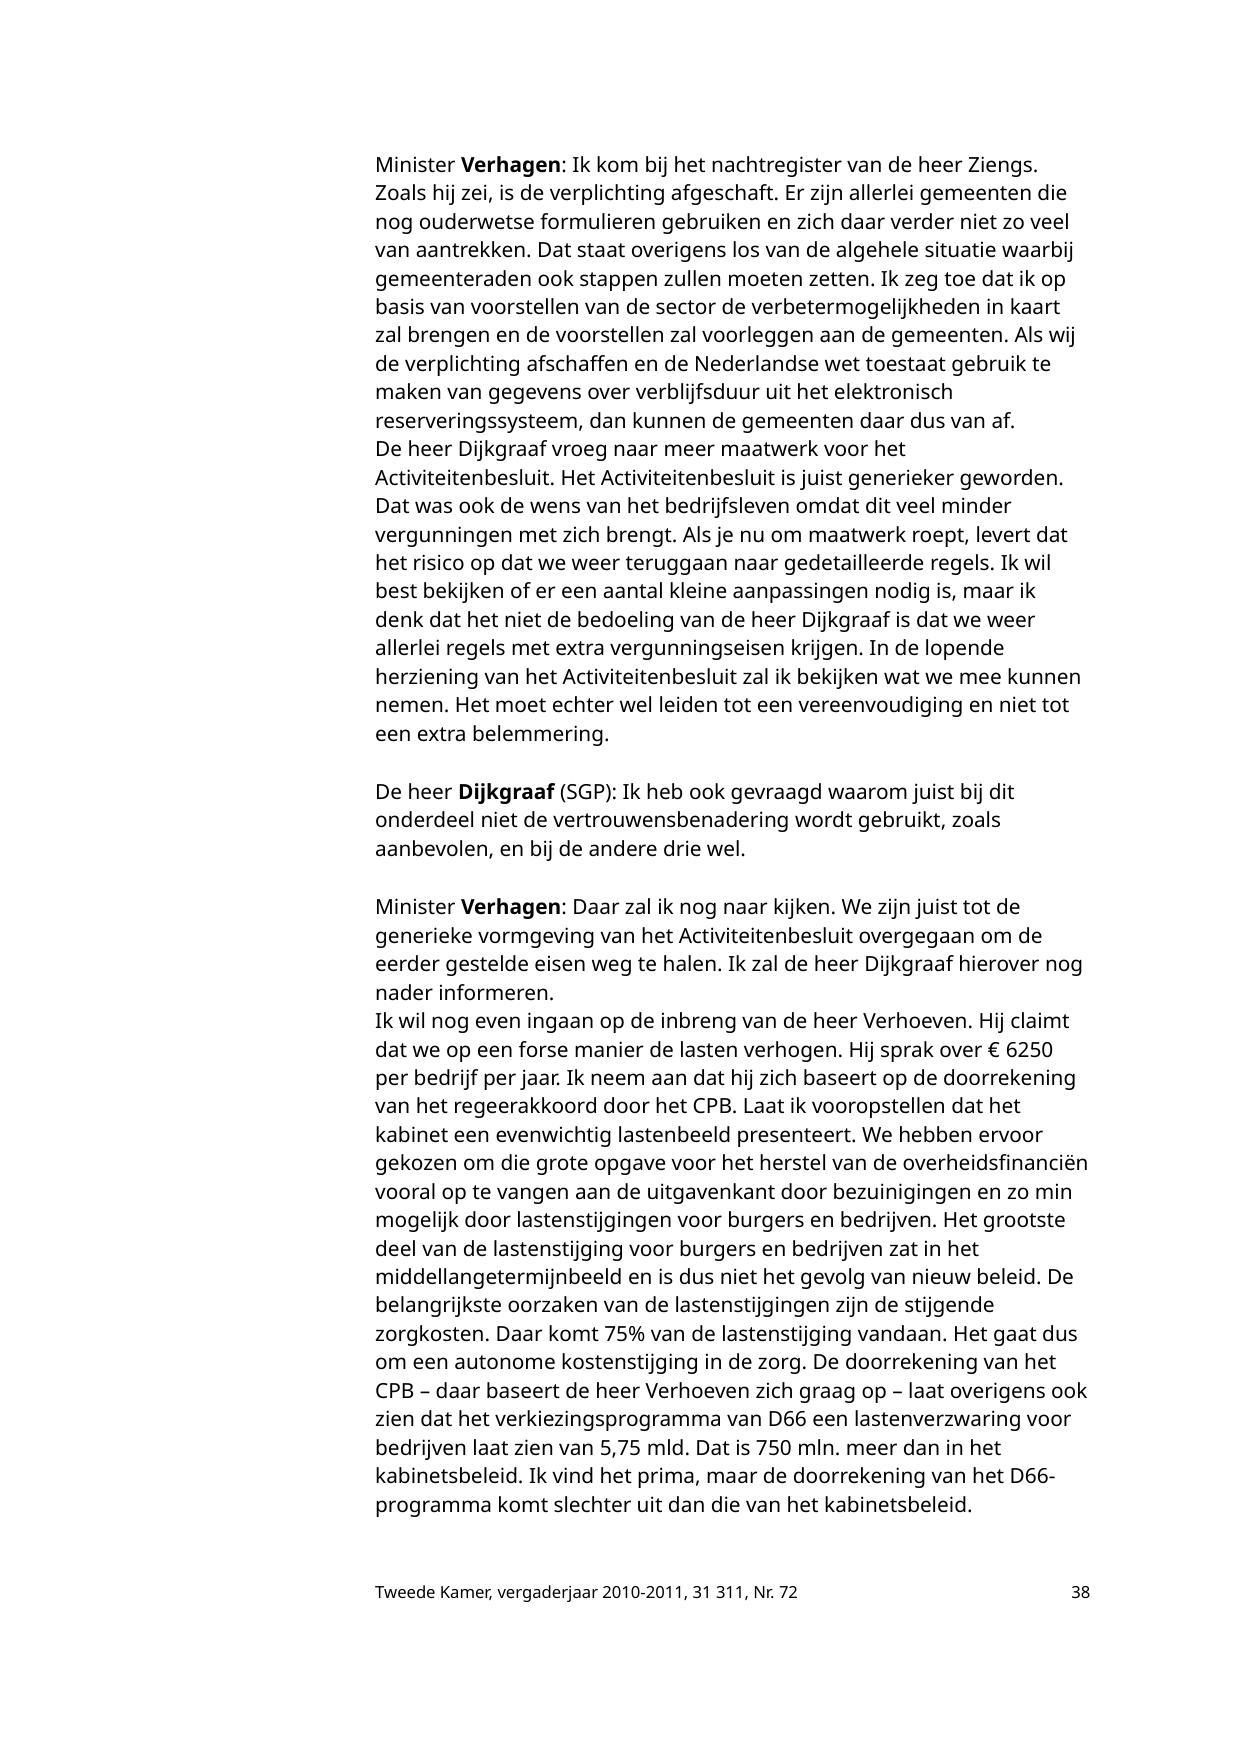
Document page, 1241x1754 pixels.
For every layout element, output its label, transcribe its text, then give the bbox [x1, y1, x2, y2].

text De heer Dijkgraaf vroeg naar meer maatwerk voor het Activiteitenbesluit. Het Activiteitenbesluit is juist generieker geworden. Dat was ook de wens van het bedrijfsleven omdat dit veel minder vergunningen met zich brengt. Als je nu om maatwerk roept, levert dat het risico op dat we weer teruggaan naar gedetailleerde regels. Ik wil best bekijken of er een aantal kleine aanpassingen nodig is, maar ik denk dat het niet de bedoeling van de heer Dijkgraaf is dat we weer allerlei regels met extra vergunningseisen krijgen. In de lopende herziening van het Activiteitenbesluit zal ik bekijken wat we mee kunnen nemen. Het moet echter wel leiden tot een vereenvoudiging en niet tot een extra belemmering. [375, 434, 1090, 747]
text Minister Verhagen: Daar zal ik nog naar kijken. We zijn juist tot de generieke vormgeving van het Activiteitenbesluit overgegaan om de eerder gestelde eisen weg te halen. Ik zal de heer Dijkgraaf hierover nog nader informeren. [375, 892, 1090, 1006]
text De heer Dijkgraaf (SGP): Ik heb ook gevraagd waarom juist bij dit onderdeel niet de vertrouwensbenadering wordt gebruikt, zoals aanbevolen, en bij de andere drie wel. [375, 777, 1090, 862]
text Ik wil nog even ingaan op de inbreng van de heer Verhoeven. Hij claimt dat we op een forse manier de lasten verhogen. Hij sprak over € 6250 per bedrijf per jaar. Ik neem aan dat hij zich baseert op de doorrekening van het regeerakkoord door het CPB. Laat ik vooropstellen dat het kabinet een evenwichtig lastenbeeld presenteert. We hebben ervoor gekozen om die grote opgave voor het herstel van de overheidsfinanciën vooral op te vangen aan de uitgavenkant door bezuinigingen en zo min mogelijk door lastenstijgingen voor burgers en bedrijven. Het grootste deel van de lastenstijging voor burgers en bedrijven zat in het middellangetermijnbeeld en is dus niet het gevolg van nieuw beleid. De belangrijkste oorzaken van de lastenstijgingen zijn de stijgende zorgkosten. Daar komt 75% van de lastenstijging vandaan. Het gaat dus om een autonome kostenstijging in de zorg. De doorrekening van het CPB – daar baseert de heer Verhoeven zich graag op – laat overigens ook zien dat het verkiezingsprogramma van D66 een lastenverzwaring voor bedrijven laat zien van 5,75 mld. Dat is 750 mln. meer dan in het kabinetsbeleid. Ik vind het prima, maar de doorrekening van het D66-programma komt slechter uit dan die van het kabinetsbeleid. [375, 1006, 1090, 1518]
text Minister Verhagen: Ik kom bij het nachtregister van de heer Ziengs. Zoals hij zei, is de verplichting afgeschaft. Er zijn allerlei gemeenten die nog ouderwetse formulieren gebruiken en zich daar verder niet zo veel van aantrekken. Dat staat overigens los van de algehele situatie waarbij gemeenteraden ook stappen zullen moeten zetten. Ik zeg toe dat ik op basis van voorstellen van de sector de verbetermogelijkheden in kaart zal brengen en de voorstellen zal voorleggen aan de gemeenten. Als wij de verplichting afschaffen en de Nederlandse wet toestaat gebruik te maken van gegevens over verblijfsduur uit het elektronisch reserveringssysteem, dan kunnen de gemeenten daar dus van af. [375, 150, 1090, 434]
